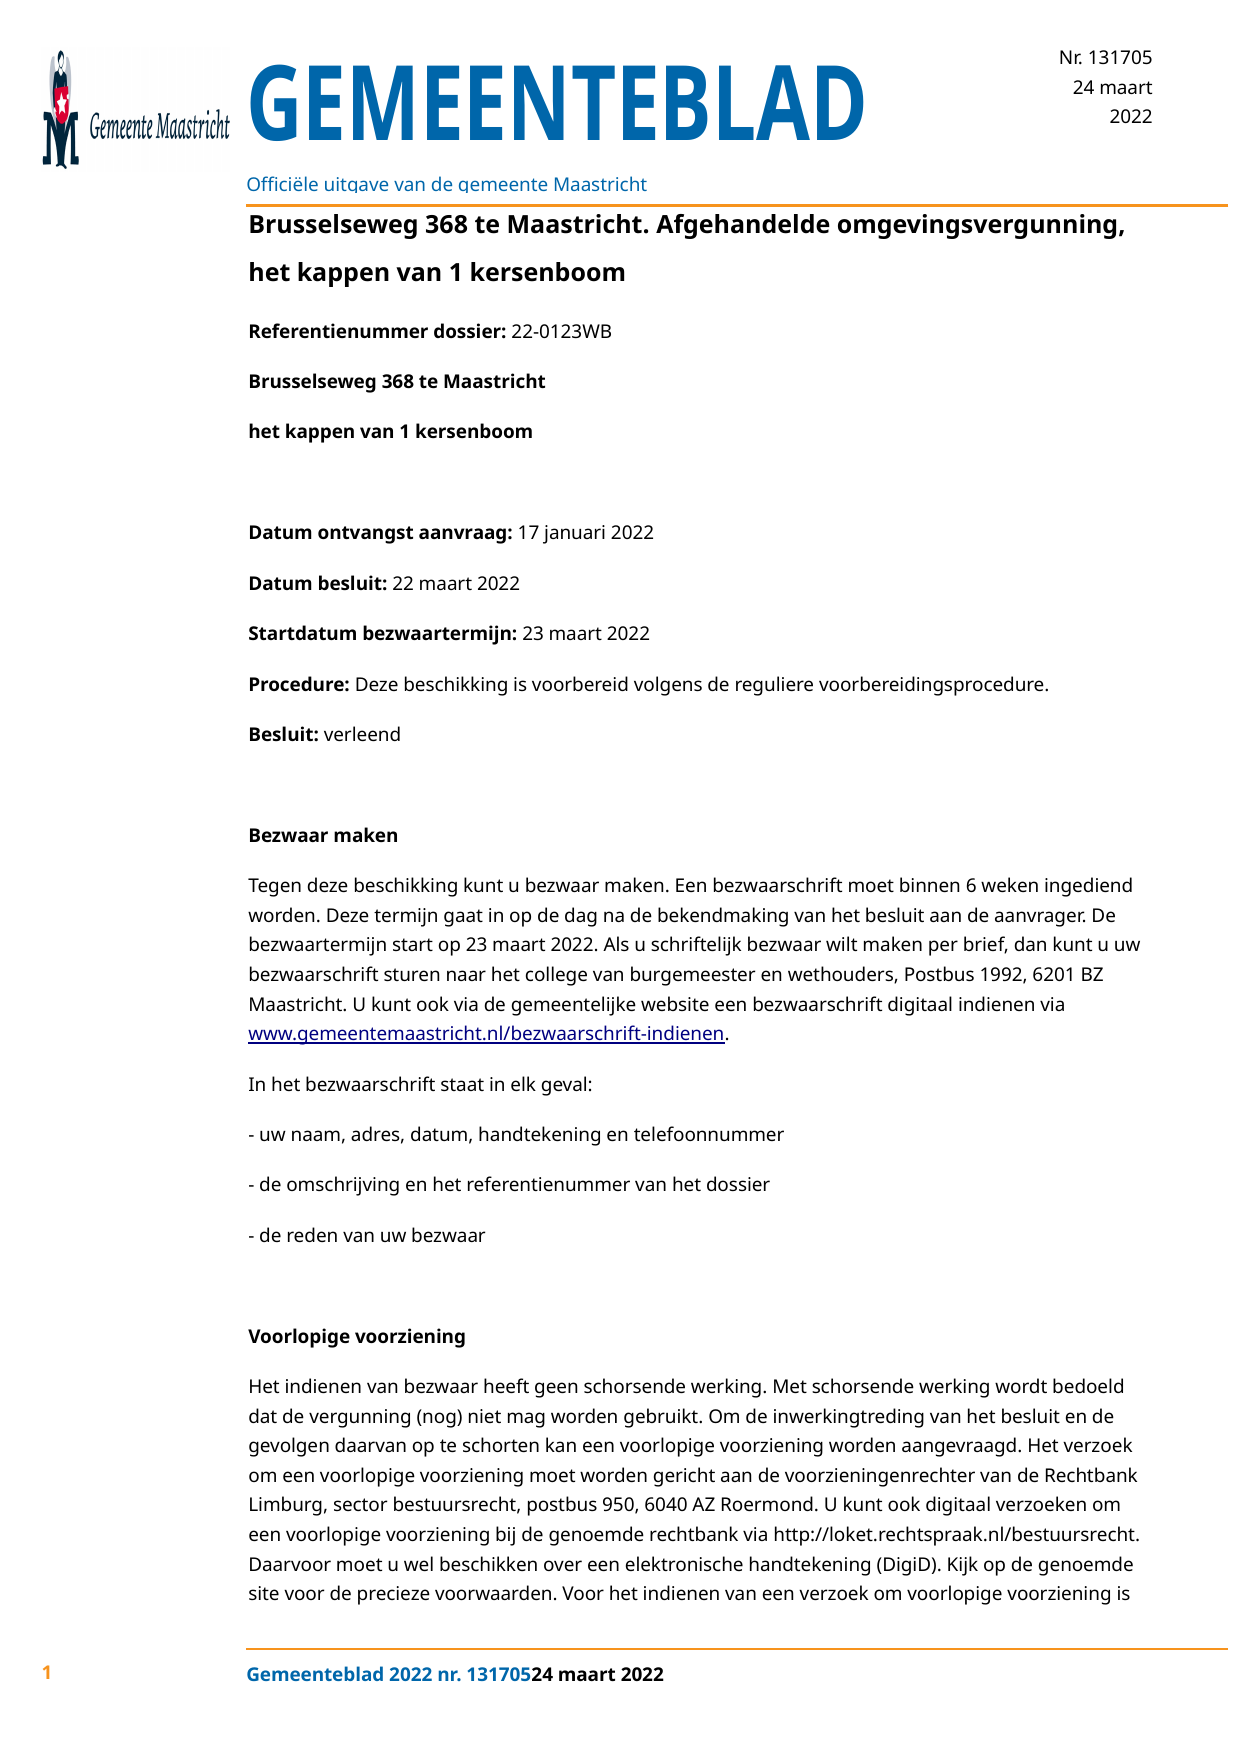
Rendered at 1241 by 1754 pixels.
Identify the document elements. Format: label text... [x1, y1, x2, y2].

text - uw naam, adres, datum, handtekening en telefoonnummer [248, 1121, 1152, 1147]
text Brusselseweg 368 te Maastricht. Afgehandelde omgevingsvergunning, het kappen van 1 kersenboom [248, 207, 1152, 288]
picture [41, 47, 231, 172]
text Brusselseweg 368 te Maastricht [248, 368, 1152, 394]
text - de reden van uw bezwaar [248, 1222, 1152, 1248]
text Referentienummer dossier: 22-0123WB [248, 318, 1152, 344]
text Datum besluit: 22 maart 2022 [248, 570, 1152, 596]
text Procedure: Deze beschikking is voorbereid volgens de reguliere voorbereidingsprocedure. [248, 671, 1152, 697]
text Startdatum bezwaartermijn: 23 maart 2022 [248, 620, 1152, 646]
text - de omschrijving en het referentienummer van het dossier [248, 1172, 1152, 1197]
text Het indienen van bezwaar heeft geen schorsende werking. Met schorsende werking wordt bedoeld dat de vergunning (nog) niet mag worden gebruikt. Om de inwerkingtreding van het besluit en de gevolgen daarvan op te schorten kan een voorlopige voorziening worden aangevraagd. Het verzoek om een voorlopige voorziening moet worden gericht aan de voorzieningenrechter van de Rechtbank Limburg, sector bestuursrecht, postbus 950, 6040 AZ Roermond. U kunt ook digitaal verzoeken om een voorlopige voorziening bij de genoemde rechtbank via http://loket.rechtspraak.nl/bestuursrecht. Daarvoor moet u wel beschikken over een elektronische handtekening (DigiD). Kijk op de genoemde site voor de precieze voorwaarden. Voor het indienen van een verzoek om voorlopige voorziening is [248, 1373, 1152, 1606]
text Bezwaar maken [248, 822, 1152, 848]
text In het bezwaarschrift staat in elk geval: [248, 1071, 1152, 1097]
text Voorlopige voorziening [248, 1323, 1152, 1349]
text het kappen van 1 kersenboom [248, 419, 1152, 444]
text Besluit: verleend [248, 721, 1152, 747]
text Datum ontvangst aanvraag: 17 januari 2022 [248, 519, 1152, 545]
text Tegen deze beschikking kunt u bezwaar maken. Een bezwaarschrift moet binnen 6 weken ingediend worden. Deze termijn gaat in op de dag na de bekendmaking van het besluit aan de aanvrager. De bezwaartermijn start op 23 maart 2022. Als u schriftelijk bezwaar wilt maken per brief, dan kunt u uw bezwaarschrift sturen naar het college van burgemeester en wethouders, Postbus 1992, 6201 BZ Maastricht. U kunt ook via de gemeentelijke website een bezwaarschrift digitaal indienen via www.gemeentemaastricht.nl/bezwaarschrift-indienen. [248, 872, 1152, 1046]
